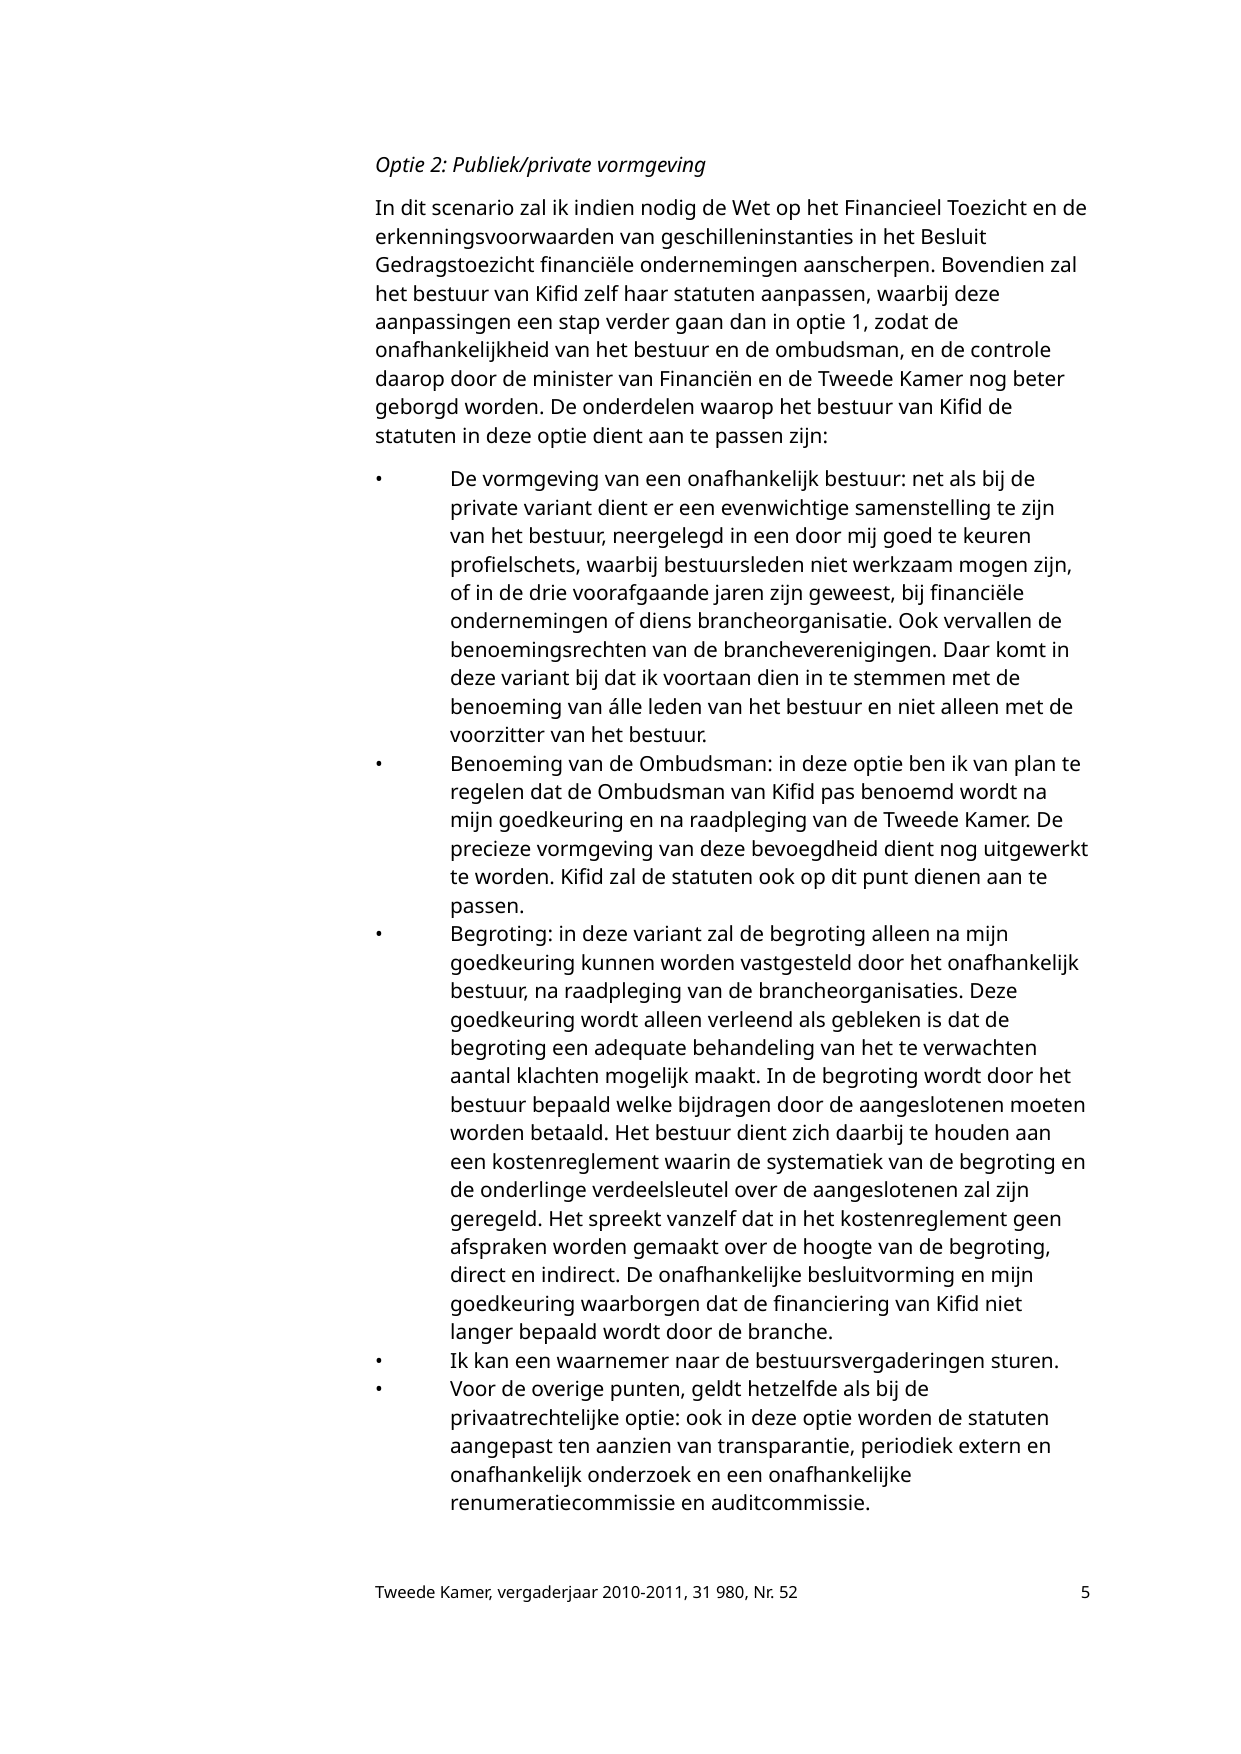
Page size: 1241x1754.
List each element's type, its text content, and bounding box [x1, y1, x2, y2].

text In dit scenario zal ik indien nodig de Wet op het Financieel Toezicht en de erkenningsvoorwaarden van geschilleninstanties in het Besluit Gedragstoezicht financiële ondernemingen aanscherpen. Bovendien zal het bestuur van Kifid zelf haar statuten aanpassen, waarbij deze aanpassingen een stap verder gaan dan in optie 1, zodat de onafhankelijkheid van het bestuur en de ombudsman, en de controle daarop door de minister van Financiën en de Tweede Kamer nog beter geborgd worden. De onderdelen waarop het bestuur van Kifid de statuten in deze optie dient aan te passen zijn: [375, 193, 1090, 449]
text Optie 2: Publiek/private vormgeving [375, 150, 1090, 178]
list De vormgeving van een onafhankelijk bestuur: net als bij de private variant dient er een evenwichtige samenstelling te zijn van het bestuur, neergelegd in een door mij goed te keuren profielschets, waarbij bestuursleden niet werkzaam mogen zijn, of in de drie voorafgaande jaren zijn geweest, bij financiële ondernemingen of diens brancheorganisatie. Ook vervallen de benoemingsrechten van de brancheverenigingen. Daar komt in deze variant bij dat ik voortaan dien in te stemmen met de benoeming van álle leden van het bestuur en niet alleen met de voorzitter van het bestuur. [375, 464, 1090, 749]
list Voor de overige punten, geldt hetzelfde als bij de privaatrechtelijke optie: ook in deze optie worden de statuten aangepast ten aanzien van transparantie, periodiek extern en onafhankelijk onderzoek en een onafhankelijke renumeratiecommissie en auditcommissie. [375, 1374, 1090, 1517]
list Benoeming van de Ombudsman: in deze optie ben ik van plan te regelen dat de Ombudsman van Kifid pas benoemd wordt na mijn goedkeuring en na raadpleging van de Tweede Kamer. De precieze vormgeving van deze bevoegdheid dient nog uitgewerkt te worden. Kifid zal de statuten ook op dit punt dienen aan te passen. [375, 749, 1090, 919]
list Begroting: in deze variant zal de begroting alleen na mijn goedkeuring kunnen worden vastgesteld door het onafhankelijk bestuur, na raadpleging van de brancheorganisaties. Deze goedkeuring wordt alleen verleend als gebleken is dat de begroting een adequate behandeling van het te verwachten aantal klachten mogelijk maakt. In de begroting wordt door het bestuur bepaald welke bijdragen door de aangeslotenen moeten worden betaald. Het bestuur dient zich daarbij te houden aan een kostenreglement waarin de systematiek van de begroting en de onderlinge verdeelsleutel over de aangeslotenen zal zijn geregeld. Het spreekt vanzelf dat in het kostenreglement geen afspraken worden gemaakt over de hoogte van de begroting, direct en indirect. De onafhankelijke besluitvorming en mijn goedkeuring waarborgen dat de financiering van Kifid niet langer bepaald wordt door de branche. [375, 919, 1090, 1346]
list Ik kan een waarnemer naar de bestuursvergaderingen sturen. [375, 1346, 1090, 1374]
